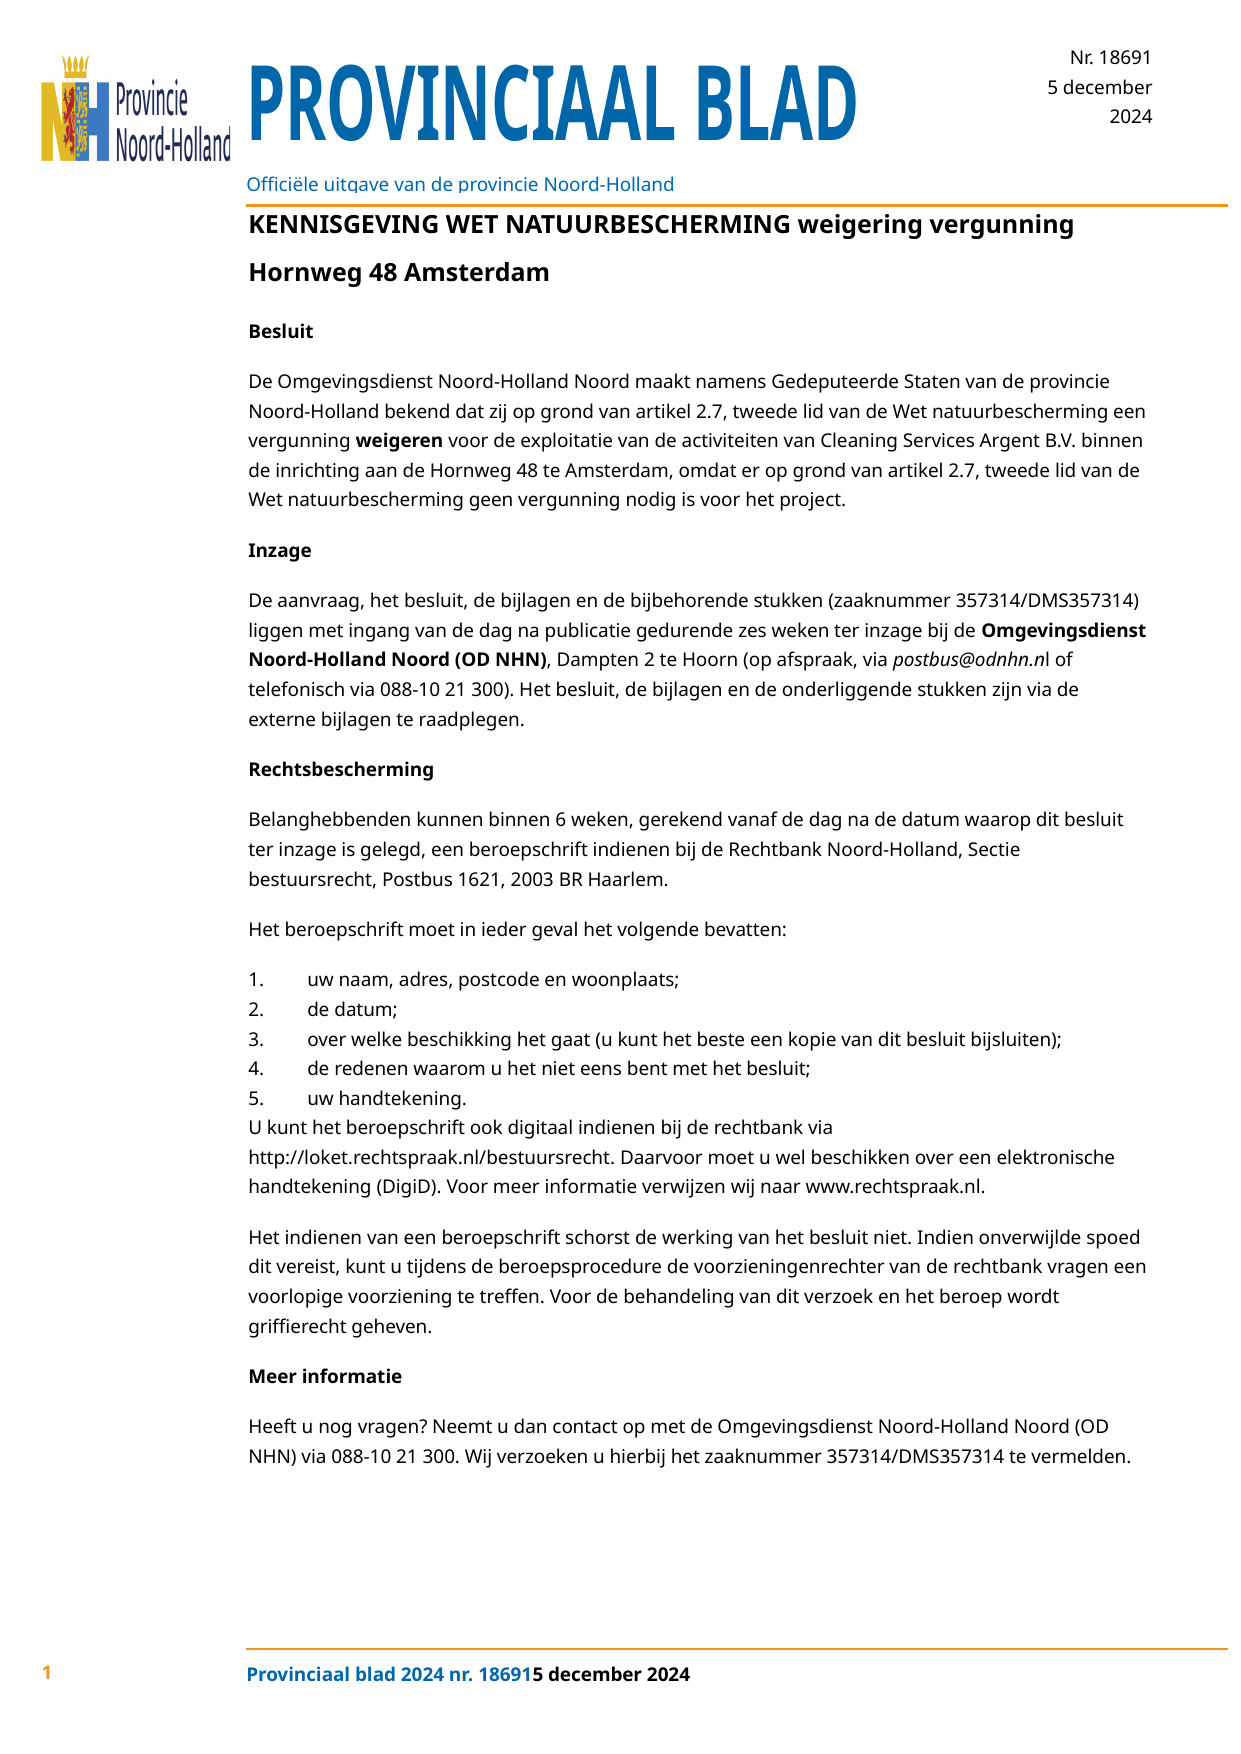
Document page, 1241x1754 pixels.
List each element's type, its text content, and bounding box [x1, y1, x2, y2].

text Rechtsbescherming [248, 756, 1152, 782]
list de datum; [248, 996, 1152, 1022]
list uw handtekening. [248, 1085, 1152, 1111]
text Belanghebbenden kunnen binnen 6 weken, gerekend vanaf de dag na de datum waarop dit besluit ter inzage is gelegd, een beroepschrift indienen bij de Rechtbank Noord-Holland, Sectie bestuursrecht, Postbus 1621, 2003 BR Haarlem. [248, 807, 1152, 892]
text Besluit [248, 318, 1152, 344]
text Het beroepschrift moet in ieder geval het volgende bevatten: [248, 916, 1152, 942]
text KENNISGEVING WET NATUURBESCHERMING weigering vergunning Hornweg 48 Amsterdam [248, 207, 1152, 288]
list over welke beschikking het gaat (u kunt het beste een kopie van dit besluit bijsluiten); [248, 1026, 1152, 1052]
picture [41, 47, 231, 172]
text U kunt het beroepschrift ook digitaal indienen bij de rechtbank via http://loket.rechtspraak.nl/bestuursrecht. Daarvoor moet u wel beschikken over een elektronische handtekening (DigiD). Voor meer informatie verwijzen wij naar www.rechtspraak.nl. [248, 1114, 1152, 1199]
text De aanvraag, het besluit, de bijlagen en de bijbehorende stukken (zaaknummer 357314/DMS357314) liggen met ingang van de dag na publicatie gedurende zes weken ter inzage bij de Omgevingsdienst Noord-Holland Noord (OD NHN), Dampten 2 te Hoorn (op afspraak, via postbus@odnhn.nl of telefonisch via 088-10 21 300). Het besluit, de bijlagen en de onderliggende stukken zijn via de externe bijlagen te raadplegen. [248, 587, 1152, 732]
text Meer informatie [248, 1363, 1152, 1389]
text De Omgevingsdienst Noord-Holland Noord maakt namens Gedeputeerde Staten van de provincie Noord-Holland bekend dat zij op grond van artikel 2.7, tweede lid van de Wet natuurbescherming een vergunning weigeren voor de exploitatie van de activiteiten van Cleaning Services Argent B.V. binnen de inrichting aan de Hornweg 48 te Amsterdam, omdat er op grond van artikel 2.7, tweede lid van de Wet natuurbescherming geen vergunning nodig is voor het project. [248, 368, 1152, 512]
list de redenen waarom u het niet eens bent met het besluit; [248, 1055, 1152, 1081]
text Heeft u nog vragen? Neemt u dan contact op met de Omgevingsdienst Noord-Holland Noord (OD NHN) via 088-10 21 300. Wij verzoeken u hierbij het zaaknummer 357314/DMS357314 te vermelden. [248, 1414, 1152, 1469]
list uw naam, adres, postcode en woonplaats; [248, 967, 1152, 992]
text Het indienen van een beroepschrift schorst de werking van het besluit niet. Indien onverwijlde spoed dit vereist, kunt u tijdens de beroepsprocedure de voorzieningenrechter van de rechtbank vragen een voorlopige voorziening te treffen. Voor de behandeling van dit verzoek en het beroep wordt griffierecht geheven. [248, 1224, 1152, 1339]
text Inzage [248, 537, 1152, 563]
